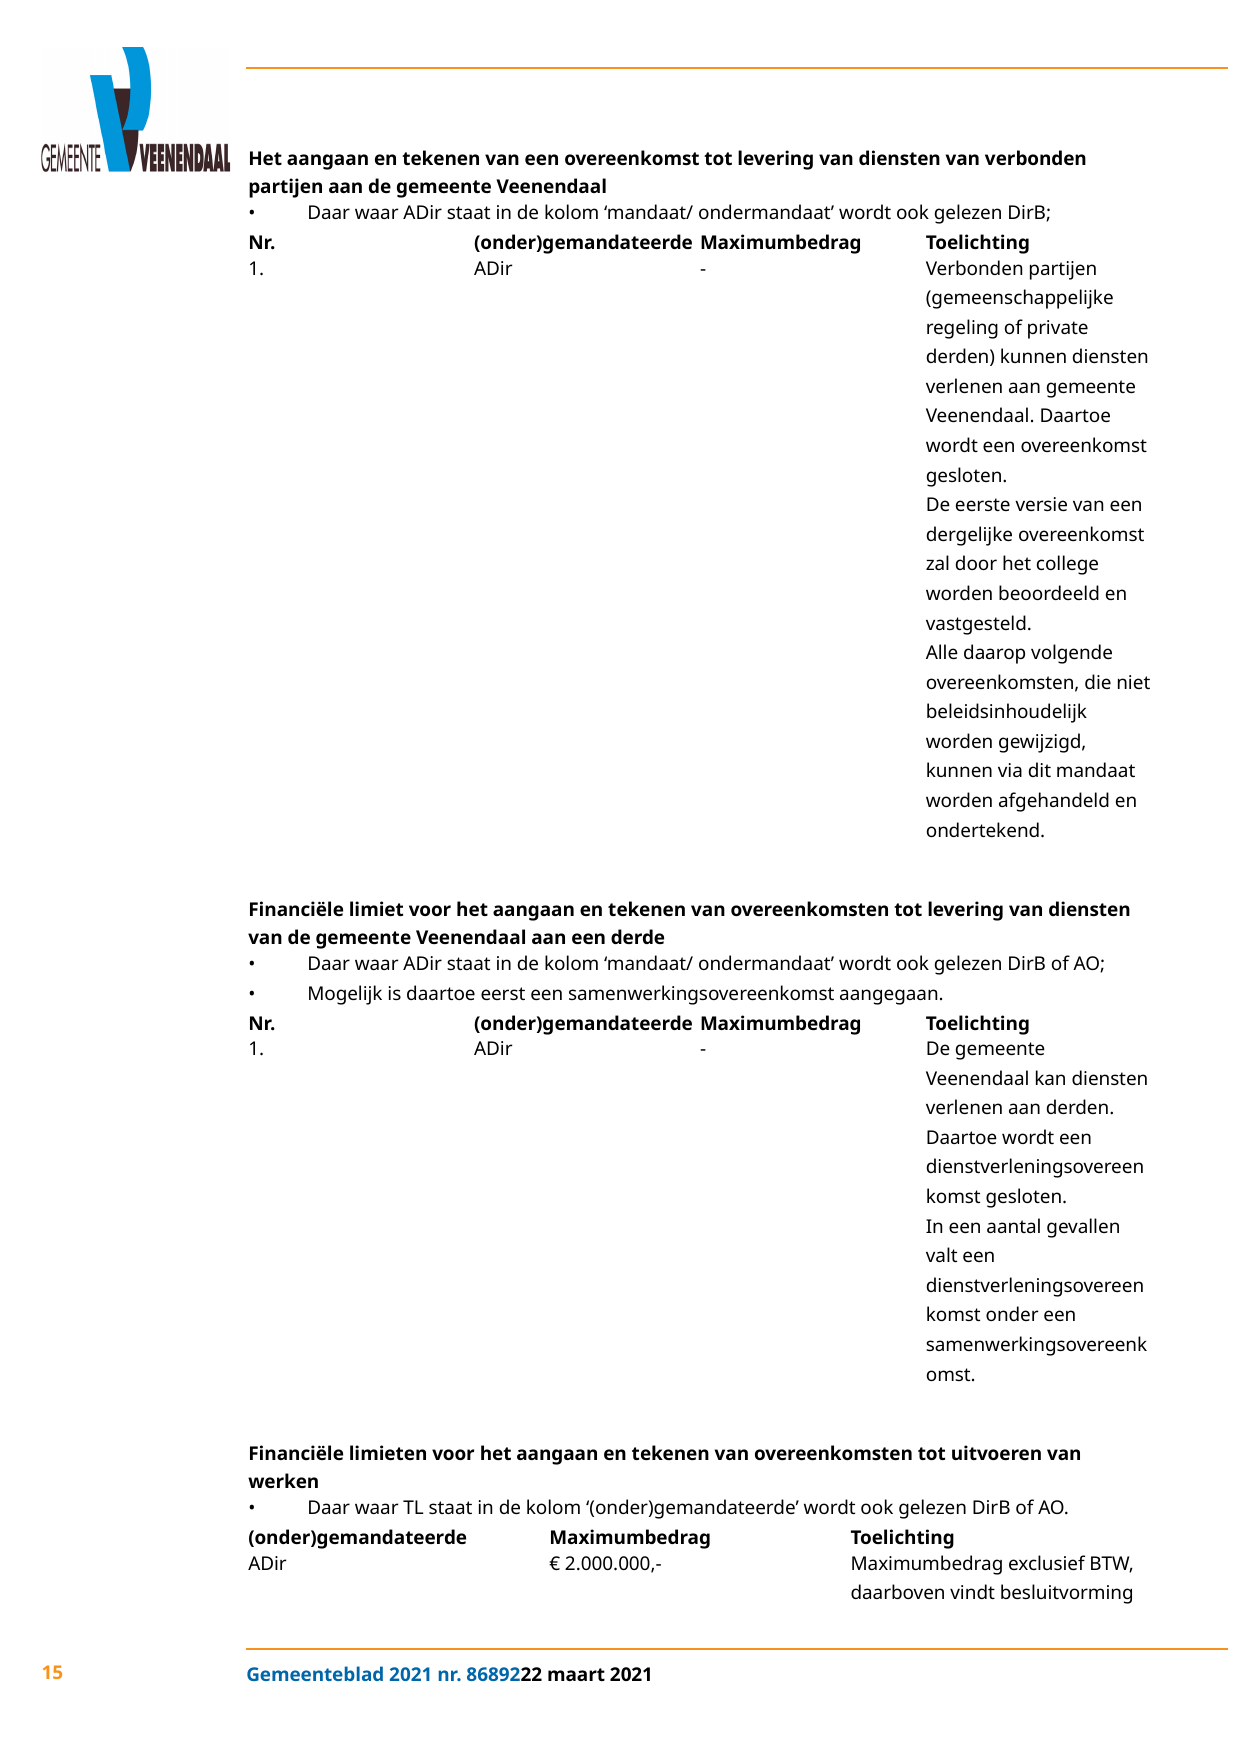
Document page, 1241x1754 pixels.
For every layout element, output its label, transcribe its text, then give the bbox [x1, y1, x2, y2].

table_cell 1. [248, 1035, 474, 1387]
table_header Toelichting [850, 1524, 1152, 1550]
list Daar waar ADir staat in de kolom ‘mandaat/ ondermandaat’ wordt ook gelezen DirB; [248, 199, 1152, 225]
table_header (onder)gemandateerde [474, 1010, 700, 1035]
text Het aangaan en tekenen van een overeenkomst tot levering van diensten van verbonden partijen aan de gemeente Veenendaal [248, 145, 1152, 199]
table_cell Maximumbedrag exclusief BTW, daarboven vindt besluitvorming [850, 1550, 1152, 1605]
table_header Maximumbedrag [700, 229, 926, 255]
table_cell - [700, 1035, 926, 1387]
picture [41, 47, 130, 172]
table_header Maximumbedrag [700, 1010, 926, 1035]
table_cell [248, 255, 474, 843]
table_cell De gemeente Veenendaal kan diensten verlenen aan derden. Daartoe wordt een dienstverleningsovereenkomst gesloten. In een aantal gevallen valt een dienstverleningsovereenkomst onder een samenwerkingsovereenkomst. [926, 1035, 1152, 1387]
table_header Nr. [248, 1010, 474, 1035]
table_cell Verbonden partijen (gemeenschappelijke regeling of private derden) kunnen diensten verlenen aan gemeente Veenendaal. Daartoe wordt een overeenkomst gesloten. De eerste versie van een dergelijke overeenkomst zal door het college worden beoordeeld en vastgesteld. Alle daarop volgende overeenkomsten, die niet beleidsinhoudelijk worden gewijzigd, kunnen via dit mandaat worden afgehandeld en ondertekend. [926, 255, 1152, 843]
list Mogelijk is daartoe eerst een samenwerkingsovereenkomst aangegaan. [248, 980, 1152, 1006]
table_header Toelichting [926, 1010, 1152, 1035]
picture [123, 47, 231, 172]
text Financiële limiet voor het aangaan en tekenen van overeenkomsten tot levering van diensten van de gemeente Veenendaal aan een derde [248, 896, 1152, 950]
table_header Nr. [248, 229, 474, 255]
table_header (onder)gemandateerde [248, 1524, 549, 1550]
table_header Toelichting [926, 229, 1152, 255]
table_header Maximumbedrag [549, 1524, 850, 1550]
list Daar waar TL staat in de kolom ‘(onder)gemandateerde’ wordt ook gelezen DirB of AO. [248, 1494, 1152, 1520]
table_cell ADir [474, 255, 700, 843]
text Financiële limieten voor het aangaan en tekenen van overeenkomsten tot uitvoeren van werken [248, 1440, 1152, 1494]
table_cell - [700, 255, 926, 843]
list Daar waar ADir staat in de kolom ‘mandaat/ ondermandaat’ wordt ook gelezen DirB of AO; [248, 950, 1152, 976]
table_cell ADir [474, 1035, 700, 1387]
table_cell ADir [248, 1550, 549, 1605]
table_header (onder)gemandateerde [474, 229, 700, 255]
table_cell € 2.000.000,- [549, 1550, 850, 1605]
